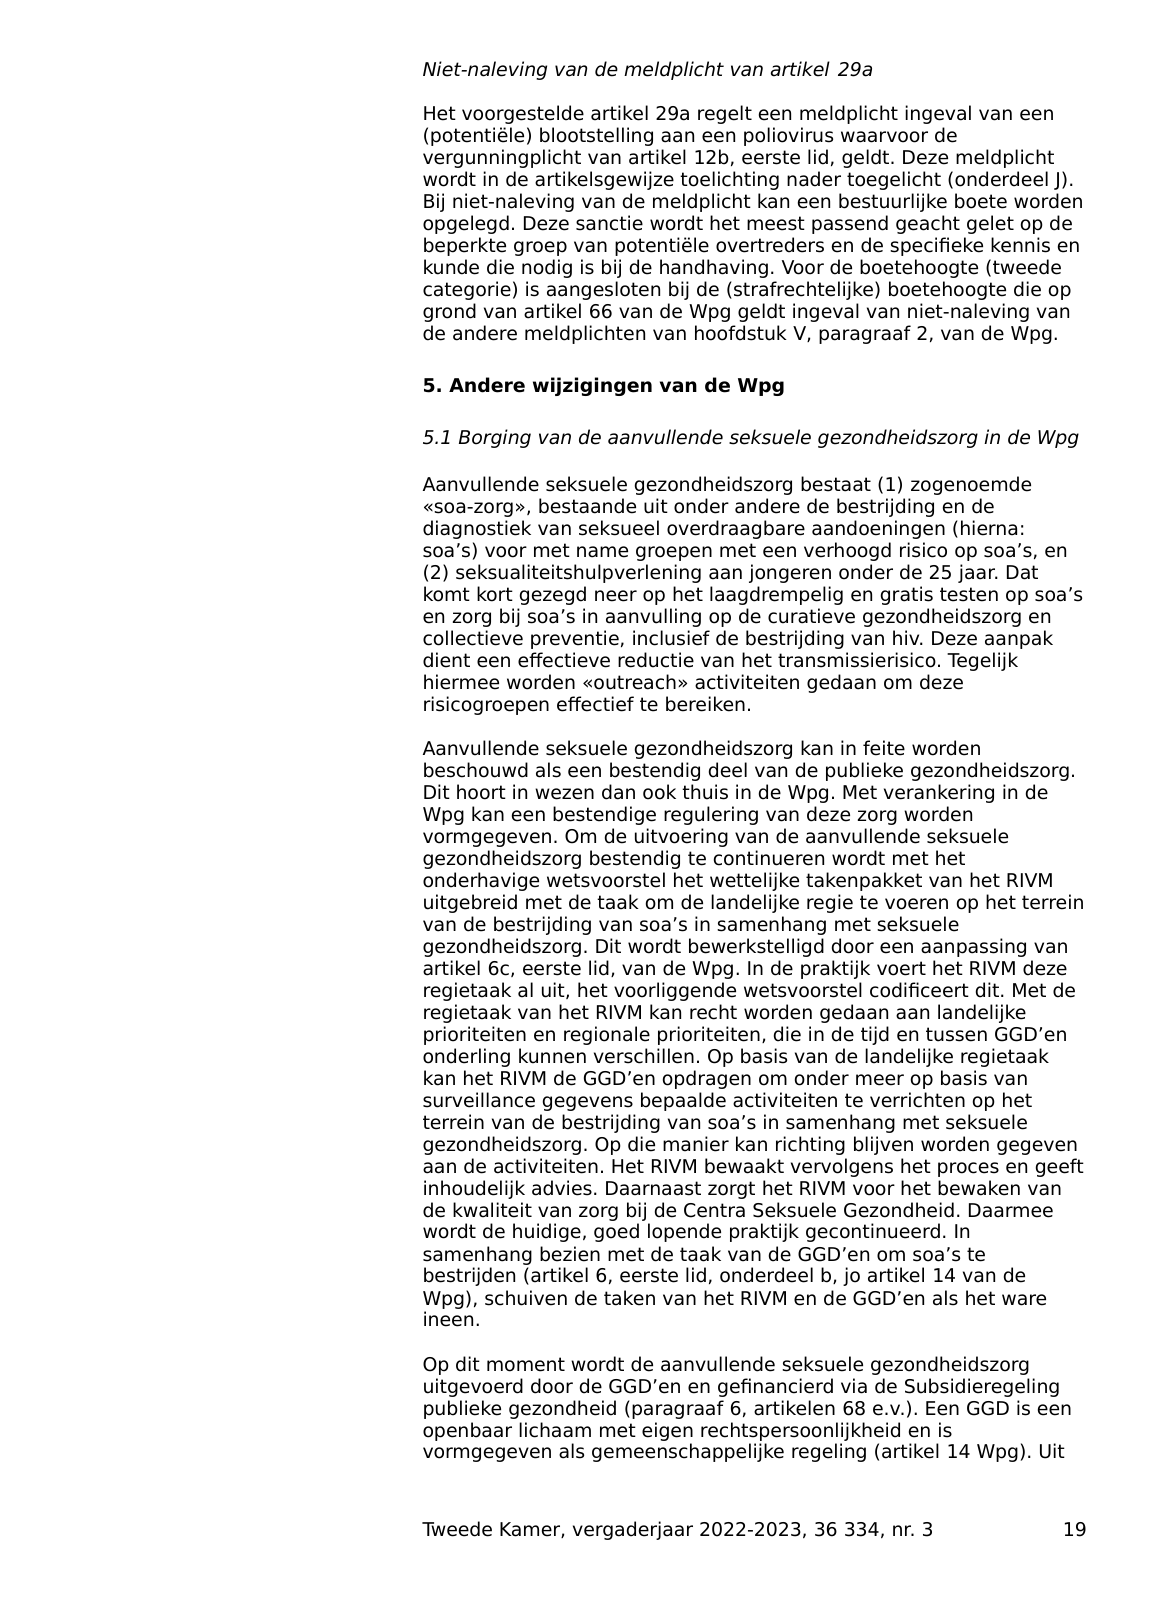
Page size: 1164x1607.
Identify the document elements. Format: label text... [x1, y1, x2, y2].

text Aanvullende seksuele gezondheidszorg kan in feite worden beschouwd als een bestendig deel van de publieke gezondheidszorg. Dit hoort in wezen dan ook thuis in de Wpg. Met verankering in de Wpg kan een bestendige regulering van deze zorg worden vormgegeven. Om de uitvoering van de aanvullende seksuele gezondheidszorg bestendig te continueren wordt met het onderhavige wetsvoorstel het wettelijke takenpakket van het RIVM uitgebreid met de taak om de landelijke regie te voeren op het terrein van de bestrijding van soa’s in samenhang met seksuele gezondheidszorg. Dit wordt bewerkstelligd door een aanpassing van artikel 6c, eerste lid, van de Wpg. In de praktijk voert het RIVM deze regietaak al uit, het voorliggende wetsvoorstel codificeert dit. Met de regietaak van het RIVM kan recht worden gedaan aan landelijke prioriteiten en regionale prioriteiten, die in de tijd en tussen GGD’en onderling kunnen verschillen. Op basis van de landelijke regietaak kan het RIVM de GGD’en opdragen om onder meer op basis van surveillance gegevens bepaalde activiteiten te verrichten op het terrein van de bestrijding van soa’s in samenhang met seksuele gezondheidszorg. Op die manier kan richting blijven worden gegeven aan de activiteiten. Het RIVM bewaakt vervolgens het proces en geeft inhoudelijk advies. Daarnaast zorgt het RIVM voor het bewaken van de kwaliteit van zorg bij de Centra Seksuele Gezondheid. Daarmee wordt de huidige, goed lopende praktijk gecontinueerd. In samenhang bezien met de taak van de GGD’en om soa’s te bestrijden (artikel 6, eerste lid, onderdeel b, jo artikel 14 van de Wpg), schuiven de taken van het RIVM en de GGD’en als het ware ineen. [422, 738, 1087, 1331]
text Het voorgestelde artikel 29a regelt een meldplicht ingeval van een (potentiële) blootstelling aan een poliovirus waarvoor de vergunningplicht van artikel 12b, eerste lid, geldt. Deze meldplicht wordt in de artikelsgewijze toelichting nader toegelicht (onderdeel J). Bij niet-naleving van de meldplicht kan een bestuurlijke boete worden opgelegd. Deze sanctie wordt het meest passend geacht gelet op de beperkte groep van potentiële overtreders en de specifieke kennis en kunde die nodig is bij de handhaving. Voor de boetehoogte (tweede categorie) is aangesloten bij de (strafrechtelijke) boetehoogte die op grond van artikel 66 van de Wpg geldt ingeval van niet-naleving van de andere meldplichten van hoofdstuk V, paragraaf 2, van de Wpg. [422, 103, 1087, 345]
subtitle Niet-naleving van de meldplicht van artikel 29a [422, 59, 1087, 81]
text Aanvullende seksuele gezondheidszorg bestaat (1) zogenoemde «soa-zorg», bestaande uit onder andere de bestrijding en de diagnostiek van seksueel overdraagbare aandoeningen (hierna: soa’s) voor met name groepen met een verhoogd risico op soa’s, en (2) seksualiteitshulpverlening aan jongeren onder de 25 jaar. Dat komt kort gezegd neer op het laagdrempelig en gratis testen op soa’s en zorg bij soa’s in aanvulling op de curatieve gezondheidszorg en collectieve preventie, inclusief de bestrijding van hiv. Deze aanpak dient een effectieve reductie van het transmissierisico. Tegelijk hiermee worden «outreach» activiteiten gedaan om deze risicogroepen effectief te bereiken. [422, 474, 1087, 716]
subtitle 5. Andere wijzigingen van de Wpg [422, 375, 1087, 397]
subtitle 5.1 Borging van de aanvullende seksuele gezondheidszorg in de Wpg [422, 427, 1087, 449]
text Op dit moment wordt de aanvullende seksuele gezondheidszorg uitgevoerd door de GGD’en en gefinancierd via de Subsidieregeling publieke gezondheid (paragraaf 6, artikelen 68 e.v.). Een GGD is een openbaar lichaam met eigen rechtspersoonlijkheid en is vormgegeven als gemeenschappelijke regeling (artikel 14 Wpg). Uit [422, 1353, 1087, 1463]
